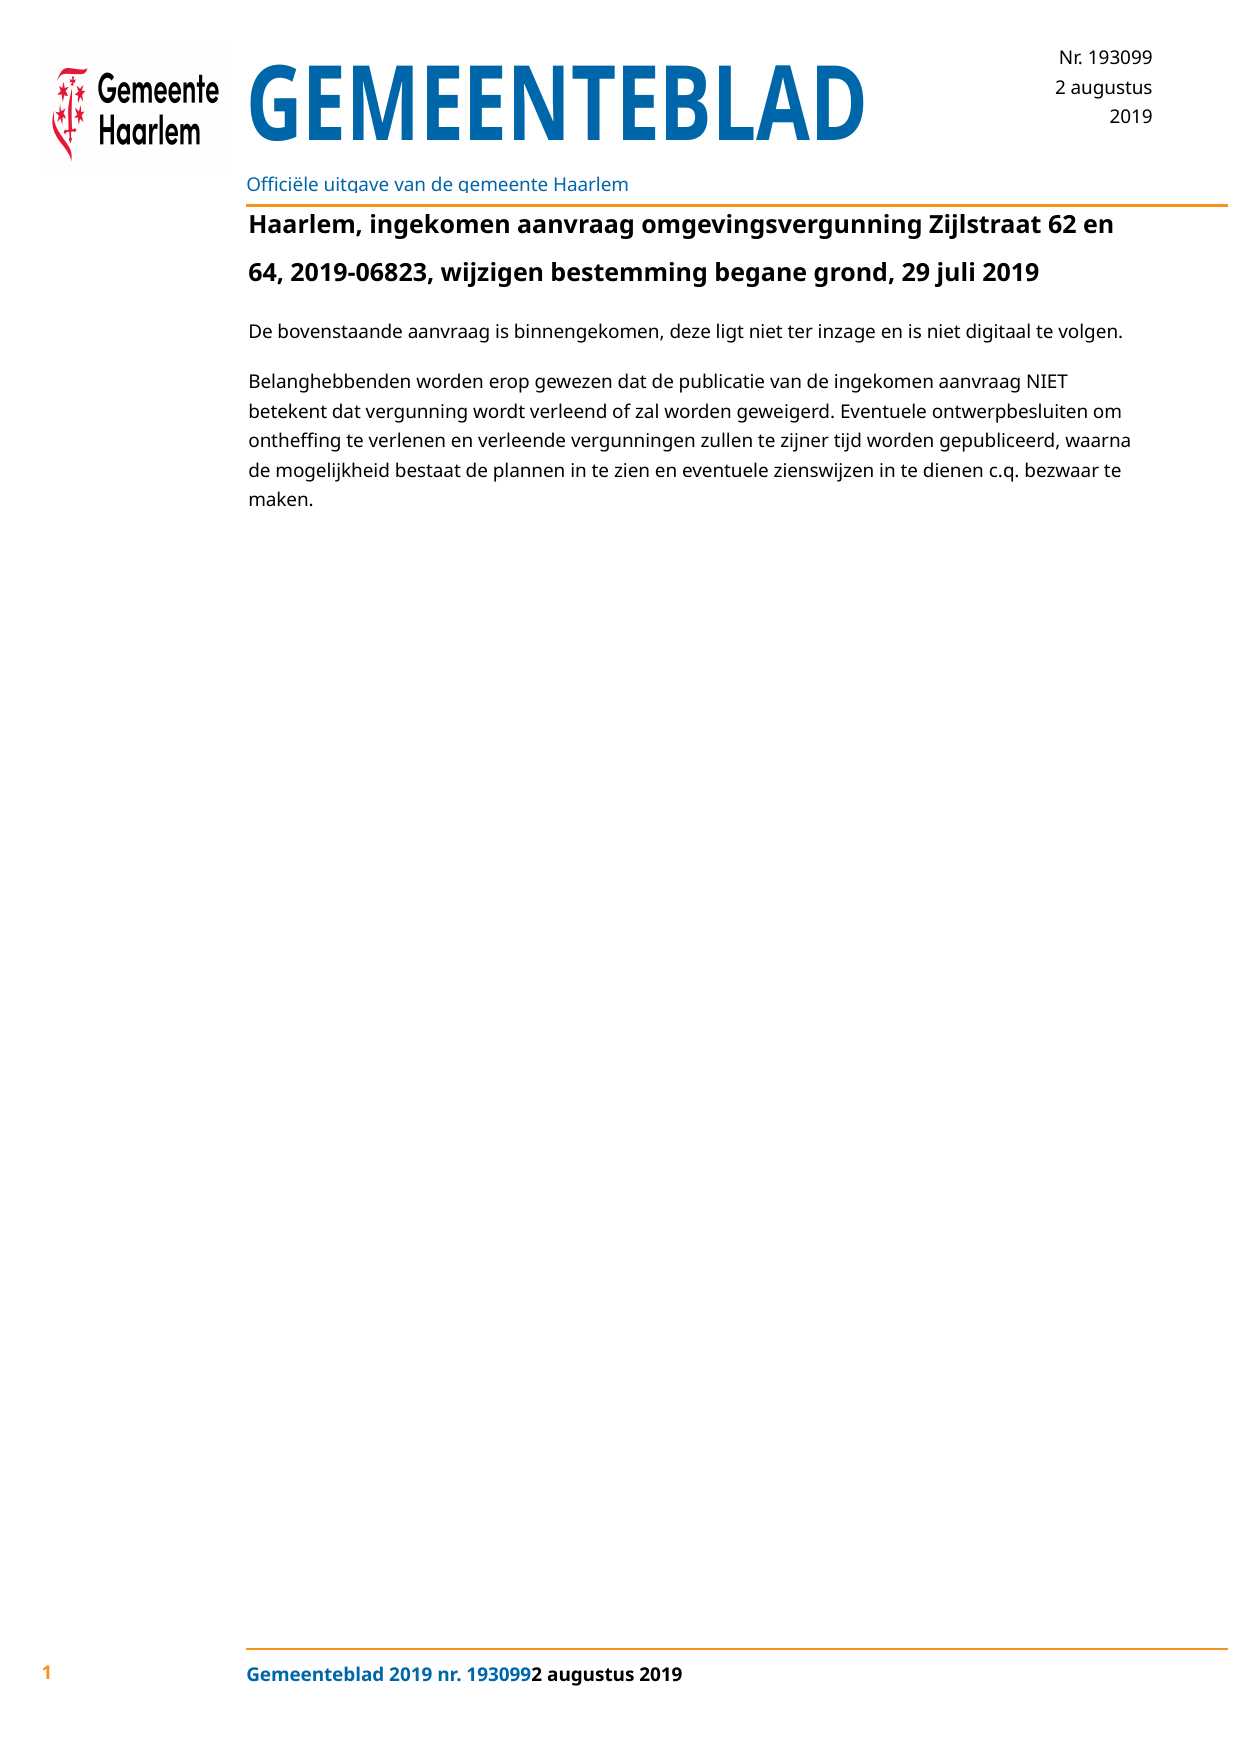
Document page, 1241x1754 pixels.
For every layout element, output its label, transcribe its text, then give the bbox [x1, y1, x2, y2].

text De bovenstaande aanvraag is binnengekomen, deze ligt niet ter inzage en is niet digitaal te volgen. [248, 318, 1152, 344]
picture [41, 47, 231, 172]
text Belanghebbenden worden erop gewezen dat de publicatie van de ingekomen aanvraag NIET betekent dat vergunning wordt verleend of zal worden geweigerd. Eventuele ontwerpbesluiten om ontheffing te verlenen en verleende vergunningen zullen te zijner tijd worden gepubliceerd, waarna de mogelijkheid bestaat de plannen in te zien en eventuele zienswijzen in te dienen c.q. bezwaar te maken. [248, 368, 1152, 512]
text Haarlem, ingekomen aanvraag omgevingsvergunning Zijlstraat 62 en 64, 2019-06823, wijzigen bestemming begane grond, 29 juli 2019 [248, 207, 1152, 288]
